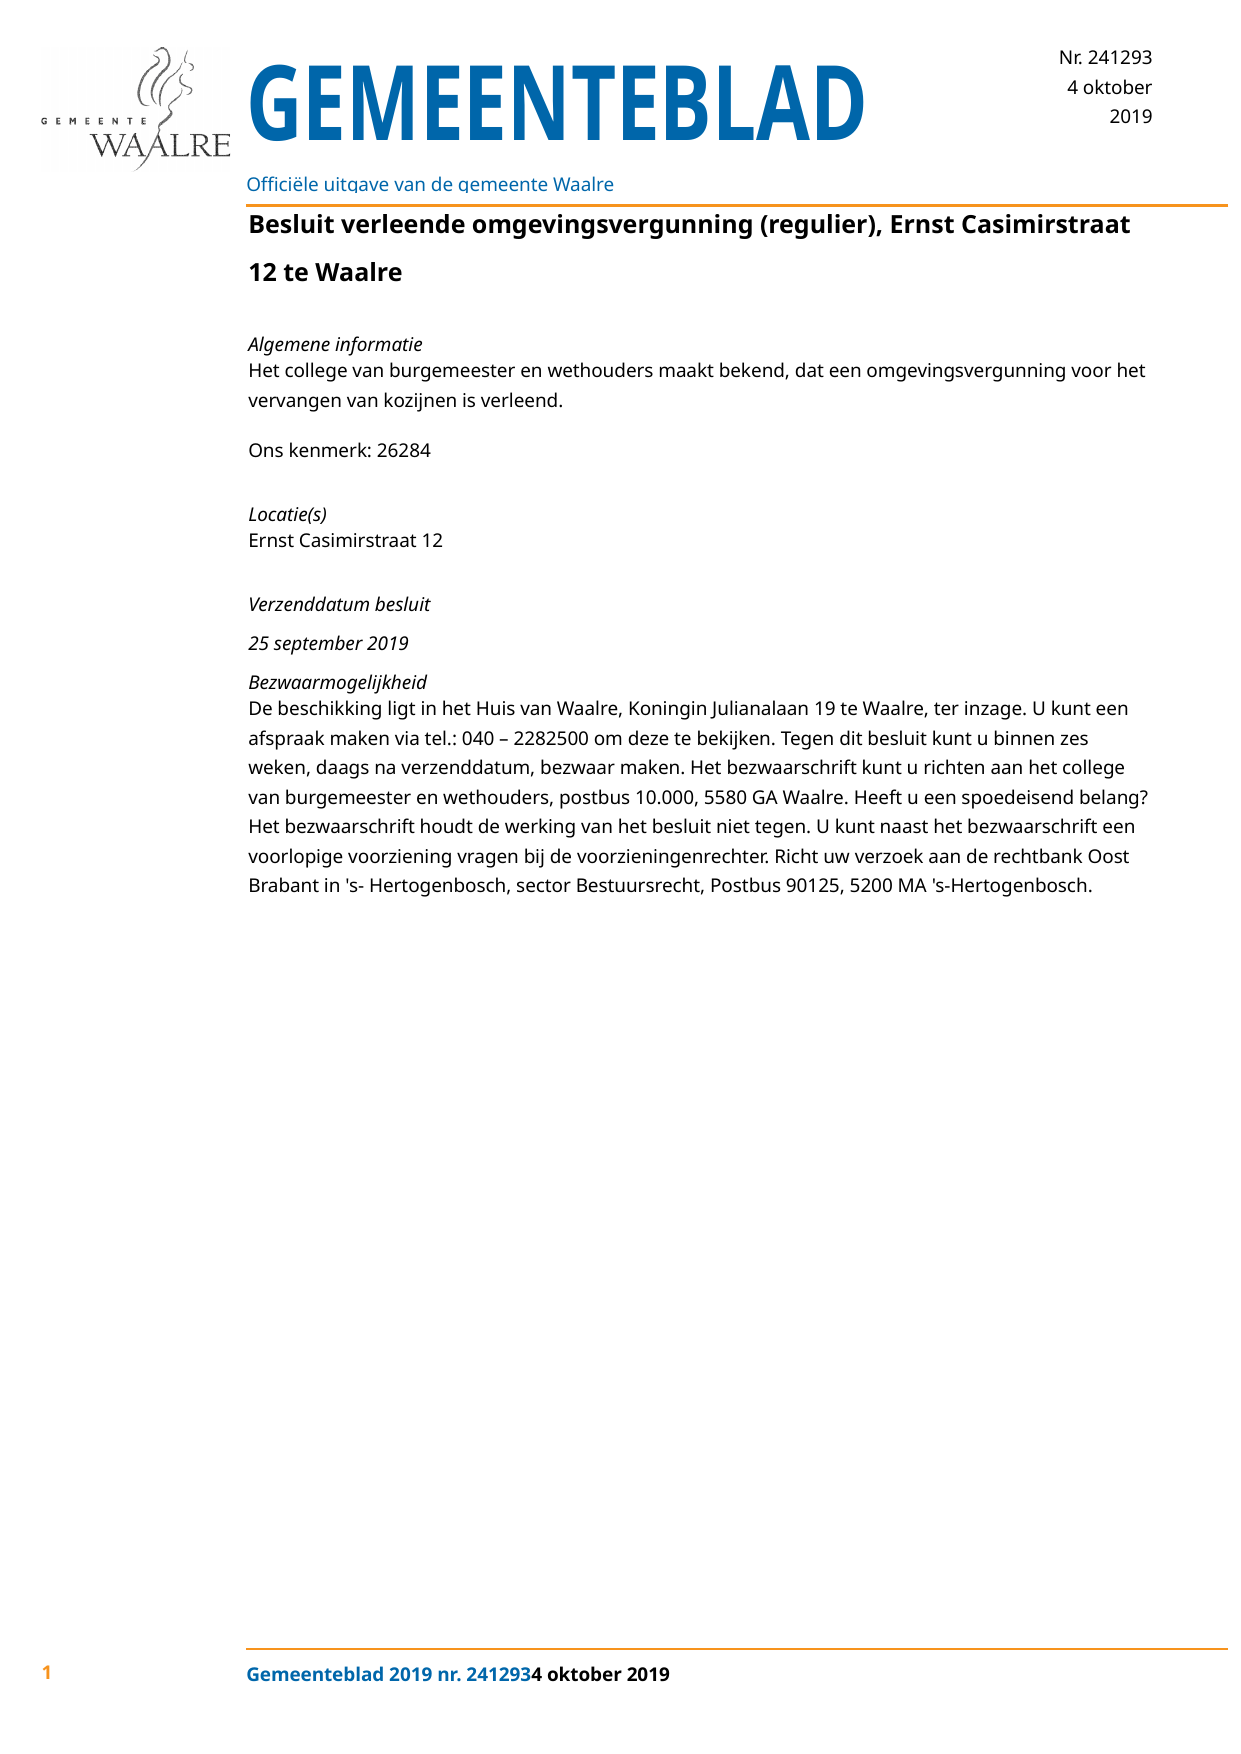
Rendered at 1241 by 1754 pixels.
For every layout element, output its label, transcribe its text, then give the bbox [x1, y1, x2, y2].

text Algemene informatie [248, 331, 1152, 357]
text 25 september 2019 [248, 630, 1152, 656]
text De beschikking ligt in het Huis van Waalre, Koningin Julianalaan 19 te Waalre, ter inzage. U kunt een afspraak maken via tel.: 040 – 2282500 om deze te bekijken. Tegen dit besluit kunt u binnen zes weken, daags na verzenddatum, bezwaar maken. Het bezwaarschrift kunt u richten aan het college van burgemeester en wethouders, postbus 10.000, 5580 GA Waalre. Heeft u een spoedeisend belang? Het bezwaarschrift houdt de werking van het besluit niet tegen. U kunt naast het bezwaarschrift een voorlopige voorziening vragen bij de voorzieningenrechter. Richt uw verzoek aan de rechtbank Oost Brabant in 's- Hertogenbosch, sector Bestuursrecht, Postbus 90125, 5200 MA 's-Hertogenbosch. [248, 695, 1152, 898]
text Besluit verleende omgevingsvergunning (regulier), Ernst Casimirstraat 12 te Waalre [248, 207, 1152, 288]
text Verzenddatum besluit [248, 591, 1152, 617]
text Ernst Casimirstraat 12 [248, 527, 1152, 553]
text Ons kenmerk: 26284 [248, 437, 1152, 463]
text Locatie(s) [248, 501, 1152, 527]
text Bezwaarmogelijkheid [248, 669, 1152, 695]
picture [41, 47, 231, 172]
text Het college van burgemeester en wethouders maakt bekend, dat een omgevingsvergunning voor het vervangen van kozijnen is verleend. [248, 357, 1152, 412]
